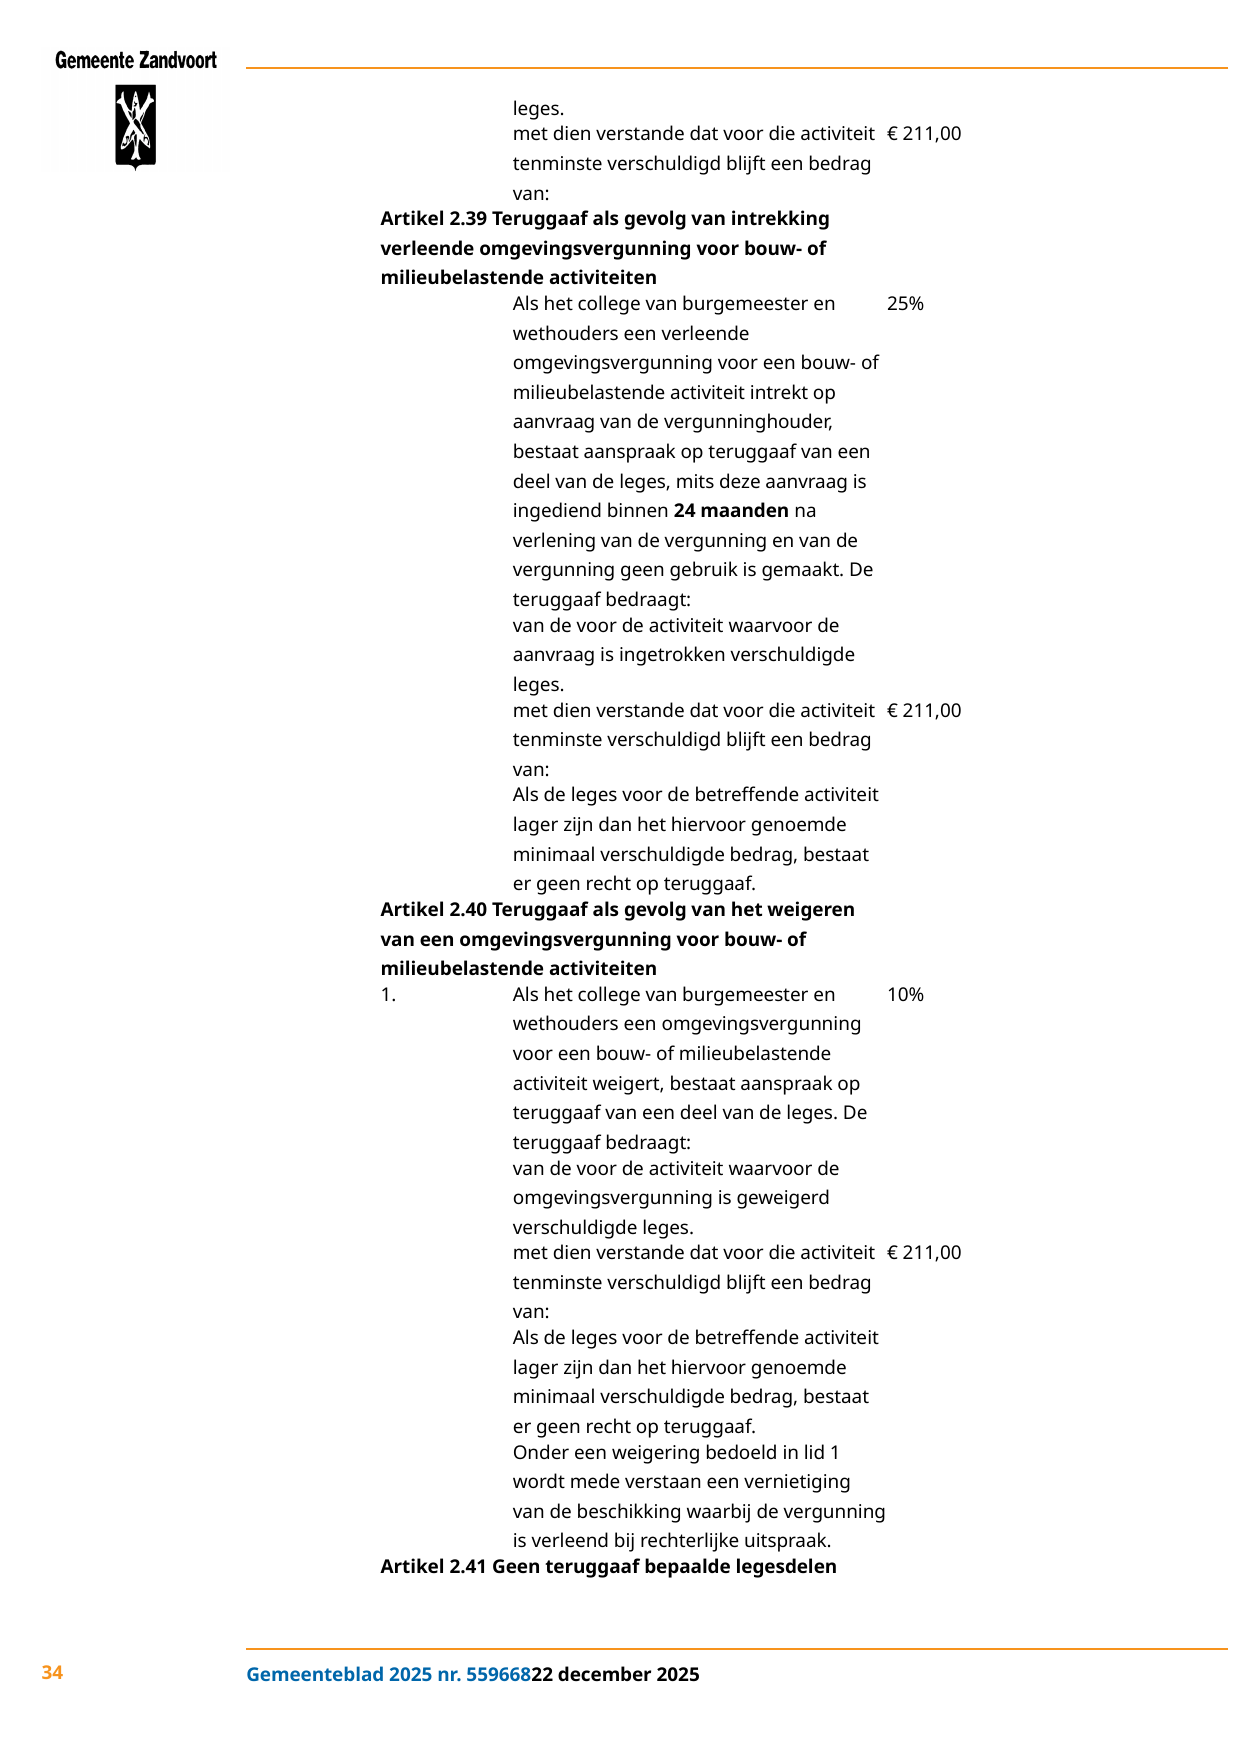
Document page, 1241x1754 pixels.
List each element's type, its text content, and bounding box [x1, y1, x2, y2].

table_cell € 211,00 [887, 121, 1019, 205]
table_cell [248, 896, 380, 981]
table_cell Als de leges voor de betreffende activiteit lager zijn dan het hiervoor genoemde minimaal verschuldigde bedrag, bestaat er geen recht op teruggaaf. [513, 782, 887, 896]
picture [41, 47, 231, 172]
table_cell [887, 896, 1019, 981]
table_cell [380, 121, 513, 205]
table_cell Onder een weigering bedoeld in lid 1 wordt mede verstaan een vernietiging van de beschikking waarbij de vergunning is verleend bij rechterlijke uitspraak. [513, 1439, 887, 1553]
table_cell [1019, 1240, 1152, 1324]
table_cell met dien verstande dat voor die activiteit tenminste verschuldigd blijft een bedrag van: [513, 1240, 887, 1324]
table_cell [1019, 896, 1152, 981]
table_cell [1019, 95, 1152, 121]
table_cell [380, 697, 513, 782]
table_cell [248, 121, 380, 205]
table_cell € 211,00 [887, 697, 1019, 782]
table_cell [1019, 205, 1152, 290]
table_cell [248, 1155, 380, 1239]
table_cell [1019, 1325, 1152, 1439]
table_cell [248, 1554, 380, 1579]
table_cell [1019, 981, 1152, 1155]
table_cell [248, 95, 380, 121]
table_cell [380, 95, 513, 121]
table_cell [887, 95, 1019, 121]
table_cell [248, 1439, 380, 1553]
table_cell [887, 782, 1019, 896]
table_cell 1. [380, 981, 513, 1155]
table_cell [380, 1579, 887, 1605]
table_cell [1019, 1579, 1152, 1605]
table_cell [887, 1579, 1019, 1605]
table_cell [1019, 1439, 1152, 1553]
table_cell [248, 1579, 380, 1605]
table_cell leges. [513, 95, 887, 121]
table_cell [248, 981, 380, 1155]
table_cell [887, 1155, 1019, 1239]
table_cell Artikel 2.40 Teruggaaf als gevolg van het weigeren van een omgevingsvergunning voor bouw- of milieubelastende activiteiten [380, 896, 887, 981]
table_cell [248, 697, 380, 782]
table_cell Artikel 2.39 Teruggaaf als gevolg van intrekking verleende omgevingsvergunning voor bouw- of milieubelastende activiteiten [380, 205, 887, 290]
table_cell € 211,00 [887, 1240, 1019, 1324]
table_cell 25% [887, 290, 1019, 612]
table_cell [1019, 612, 1152, 697]
table_cell Als het college van burgemeester en wethouders een verleende omgevingsvergunning voor een bouw- of milieubelastende activiteit intrekt op aanvraag van de vergunninghouder, bestaat aanspraak op teruggaaf van een deel van de leges, mits deze aanvraag is ingediend binnen 24 maanden na verlening van de vergunning en van de vergunning geen gebruik is gemaakt. De teruggaaf bedraagt: [513, 290, 887, 612]
table_cell [887, 1439, 1019, 1553]
table_cell [887, 612, 1019, 697]
table_cell van de voor de activiteit waarvoor de aanvraag is ingetrokken verschuldigde leges. [513, 612, 887, 697]
table_cell [887, 1554, 1019, 1579]
table_cell [1019, 782, 1152, 896]
table_cell [1019, 1554, 1152, 1579]
table_cell [380, 290, 513, 612]
table_cell [380, 1240, 513, 1324]
table_cell [380, 1325, 513, 1439]
table_cell [887, 205, 1019, 290]
table_cell [1019, 290, 1152, 612]
table_cell [248, 782, 380, 896]
table_cell [380, 1155, 513, 1239]
table_cell [380, 782, 513, 896]
table_cell [1019, 1155, 1152, 1239]
table_cell [248, 1325, 380, 1439]
table_cell [248, 612, 380, 697]
table_cell Artikel 2.41 Geen teruggaaf bepaalde legesdelen [380, 1554, 887, 1579]
table_cell van de voor de activiteit waarvoor de omgevingsvergunning is geweigerd verschuldigde leges. [513, 1155, 887, 1239]
table_cell [1019, 697, 1152, 782]
table_cell Als het college van burgemeester en wethouders een omgevingsvergunning voor een bouw- of milieubelastende activiteit weigert, bestaat aanspraak op teruggaaf van een deel van de leges. De teruggaaf bedraagt: [513, 981, 887, 1155]
table_cell met dien verstande dat voor die activiteit tenminste verschuldigd blijft een bedrag van: [513, 121, 887, 205]
table_cell [248, 205, 380, 290]
table_cell Als de leges voor de betreffende activiteit lager zijn dan het hiervoor genoemde minimaal verschuldigde bedrag, bestaat er geen recht op teruggaaf. [513, 1325, 887, 1439]
table_cell met dien verstande dat voor die activiteit tenminste verschuldigd blijft een bedrag van: [513, 697, 887, 782]
table_cell [380, 612, 513, 697]
table_cell [887, 1325, 1019, 1439]
table_cell 10% [887, 981, 1019, 1155]
table_cell [248, 290, 380, 612]
table_cell [248, 1240, 380, 1324]
table_cell [1019, 121, 1152, 205]
table_cell [380, 1439, 513, 1553]
